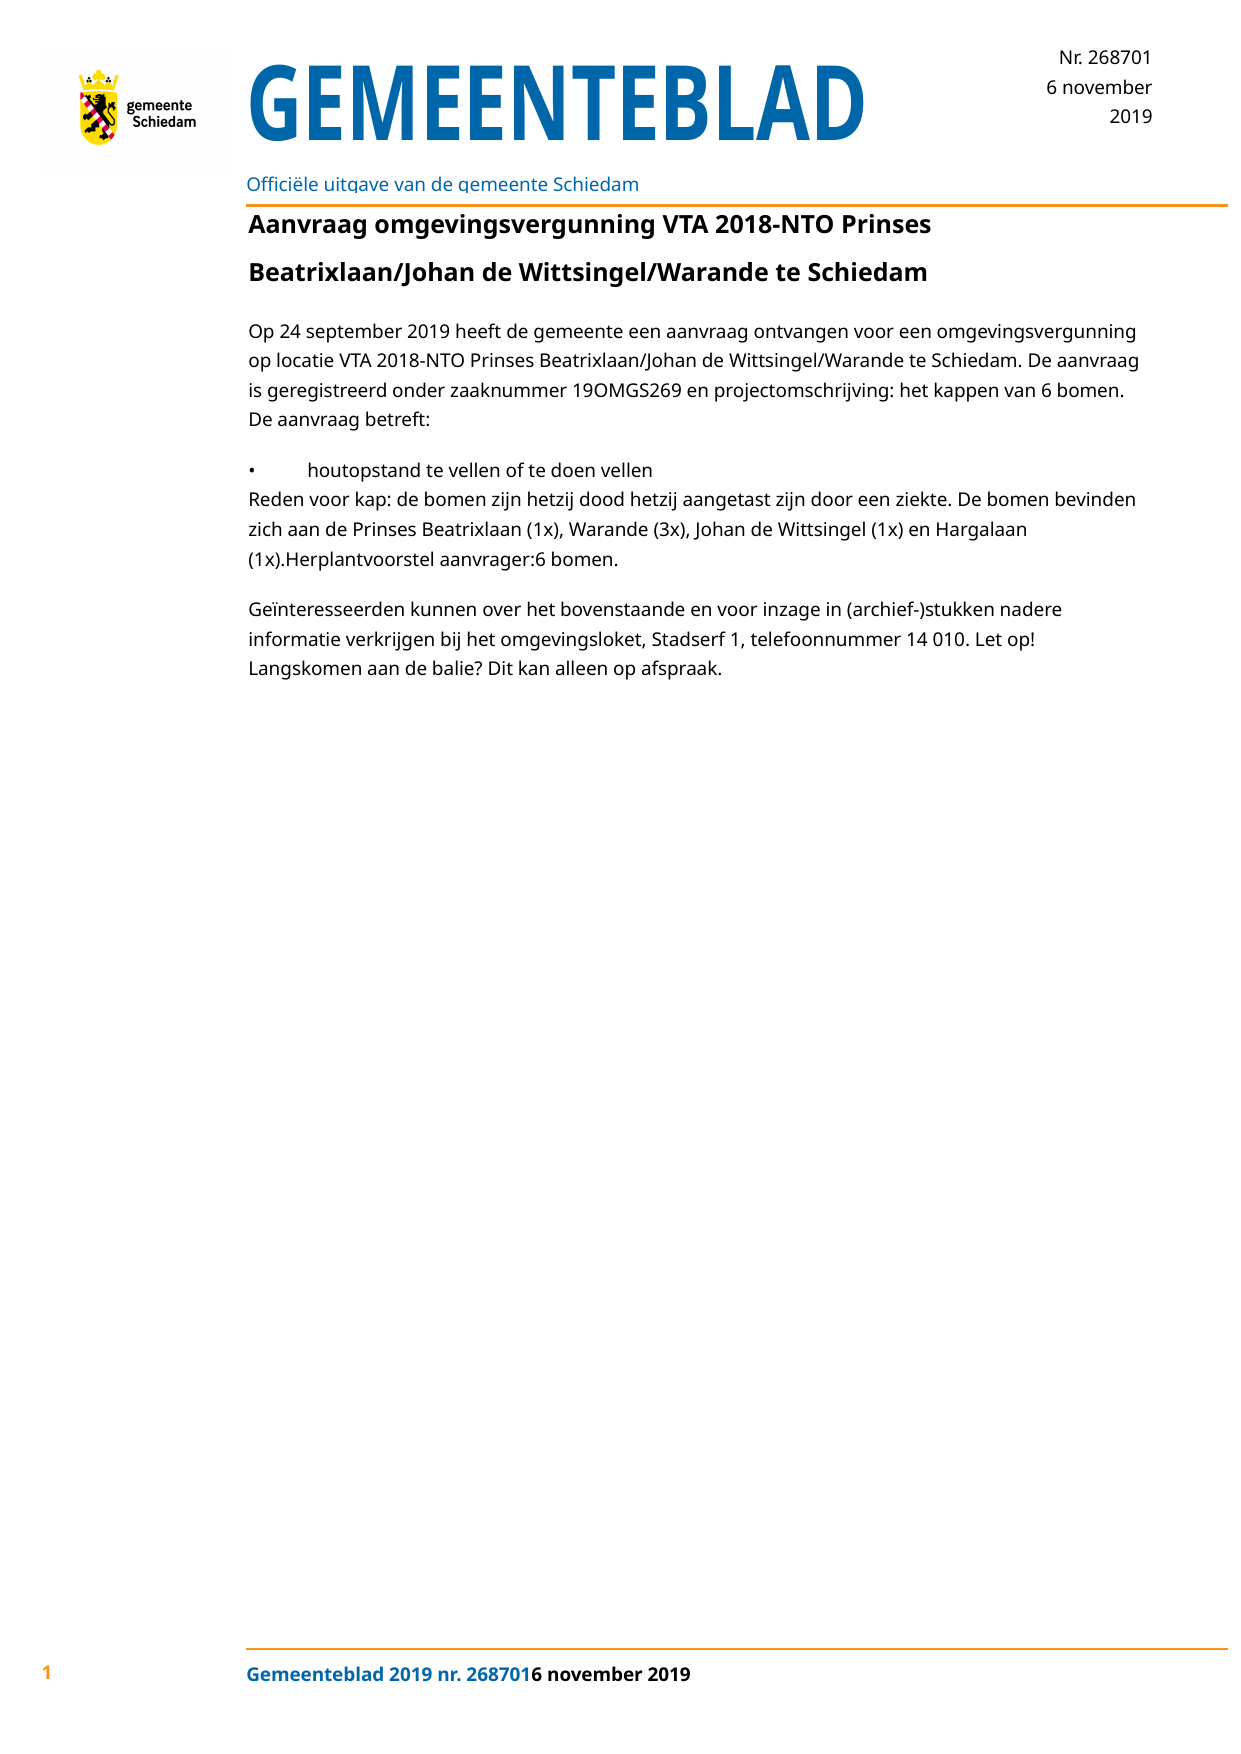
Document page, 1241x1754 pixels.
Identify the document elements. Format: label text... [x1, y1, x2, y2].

text Geïnteresseerden kunnen over het bovenstaande en voor inzage in (archief-)stukken nadere informatie verkrijgen bij het omgevingsloket, Stadserf 1, telefoonnummer 14 010. Let op! Langskomen aan de balie? Dit kan alleen op afspraak. [248, 596, 1152, 681]
picture [41, 47, 231, 172]
list houtopstand te vellen of te doen vellen [248, 457, 1152, 483]
text Op 24 september 2019 heeft de gemeente een aanvraag ontvangen voor een omgevingsvergunning op locatie VTA 2018-NTO Prinses Beatrixlaan/Johan de Wittsingel/Warande te Schiedam. De aanvraag is geregistreerd onder zaaknummer 19OMGS269 en projectomschrijving: het kappen van 6 bomen. De aanvraag betreft: [248, 318, 1152, 432]
text Reden voor kap: de bomen zijn hetzij dood hetzij aangetast zijn door een ziekte. De bomen bevinden zich aan de Prinses Beatrixlaan (1x), Warande (3x), Johan de Wittsingel (1x) en Hargalaan (1x).Herplantvoorstel aanvrager:6 bomen. [248, 487, 1152, 572]
text Aanvraag omgevingsvergunning VTA 2018-NTO Prinses Beatrixlaan/Johan de Wittsingel/Warande te Schiedam [248, 207, 1152, 288]
